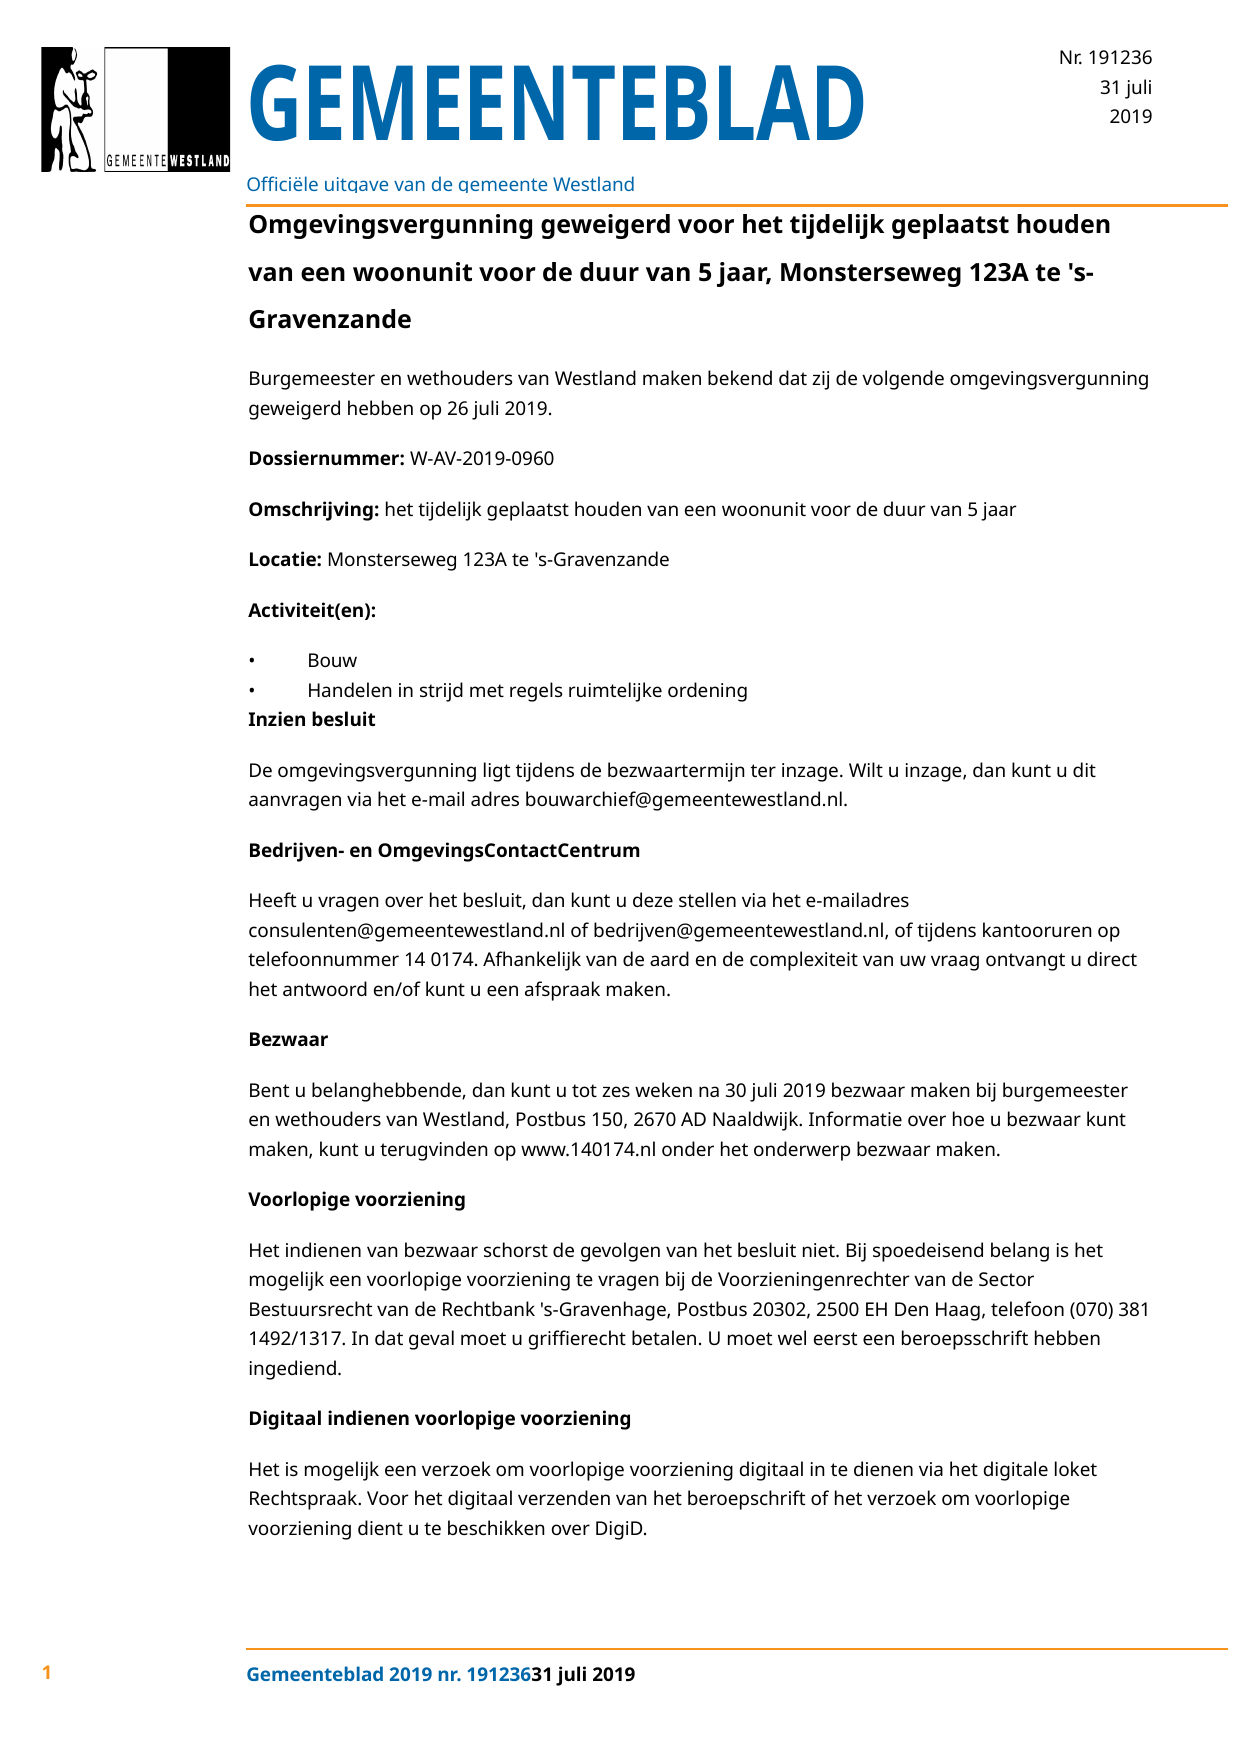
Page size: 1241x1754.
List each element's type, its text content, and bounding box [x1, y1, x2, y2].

list Handelen in strijd met regels ruimtelijke ordening [248, 677, 1152, 702]
text Omgevingsvergunning geweigerd voor het tijdelijk geplaatst houden van een woonunit voor de duur van 5 jaar, Monsterseweg 123A te 's-Gravenzande [248, 207, 1152, 336]
text Omschrijving: het tijdelijk geplaatst houden van een woonunit voor de duur van 5 jaar [248, 496, 1152, 522]
text Bedrijven- en OmgevingsContactCentrum [248, 837, 1152, 862]
text Heeft u vragen over het besluit, dan kunt u deze stellen via het e-mailadres consulenten@gemeentewestland.nl of bedrijven@gemeentewestland.nl, of tijdens kantooruren op telefoonnummer 14 0174. Afhankelijk van de aard en de complexiteit van uw vraag ontvangt u direct het antwoord en/of kunt u een afspraak maken. [248, 887, 1152, 1002]
text Bezwaar [248, 1026, 1152, 1052]
list Bouw [248, 647, 1152, 673]
picture [41, 47, 231, 172]
text De omgevingsvergunning ligt tijdens de bezwaartermijn ter inzage. Wilt u inzage, dan kunt u dit aanvragen via het e-mail adres bouwarchief@gemeentewestland.nl. [248, 757, 1152, 812]
text Digitaal indienen voorlopige voorziening [248, 1406, 1152, 1431]
text Voorlopige voorziening [248, 1186, 1152, 1212]
text Bent u belanghebbende, dan kunt u tot zes weken na 30 juli 2019 bezwaar maken bij burgemeester en wethouders van Westland, Postbus 150, 2670 AD Naaldwijk. Informatie over hoe u bezwaar kunt maken, kunt u terugvinden op www.140174.nl onder het onderwerp bezwaar maken. [248, 1077, 1152, 1162]
text Locatie: Monsterseweg 123A te 's-Gravenzande [248, 546, 1152, 572]
text Inzien besluit [248, 706, 1152, 732]
text Dossiernummer: W-AV-2019-0960 [248, 446, 1152, 471]
text Activiteit(en): [248, 597, 1152, 622]
text Het is mogelijk een verzoek om voorlopige voorziening digitaal in te dienen via het digitale loket Rechtspraak. Voor het digitaal verzenden van het beroepschrift of het verzoek om voorlopige voorziening dient u te beschikken over DigiD. [248, 1456, 1152, 1541]
text Burgemeester en wethouders van Westland maken bekend dat zij de volgende omgevingsvergunning geweigerd hebben op 26 juli 2019. [248, 366, 1152, 421]
text Het indienen van bezwaar schorst de gevolgen van het besluit niet. Bij spoedeisend belang is het mogelijk een voorlopige voorziening te vragen bij de Voorzieningenrechter van de Sector Bestuursrecht van de Rechtbank 's-Gravenhage, Postbus 20302, 2500 EH Den Haag, telefoon (070) 381 1492/1317. In dat geval moet u griffierecht betalen. U moet wel eerst een beroepsschrift hebben ingediend. [248, 1237, 1152, 1381]
